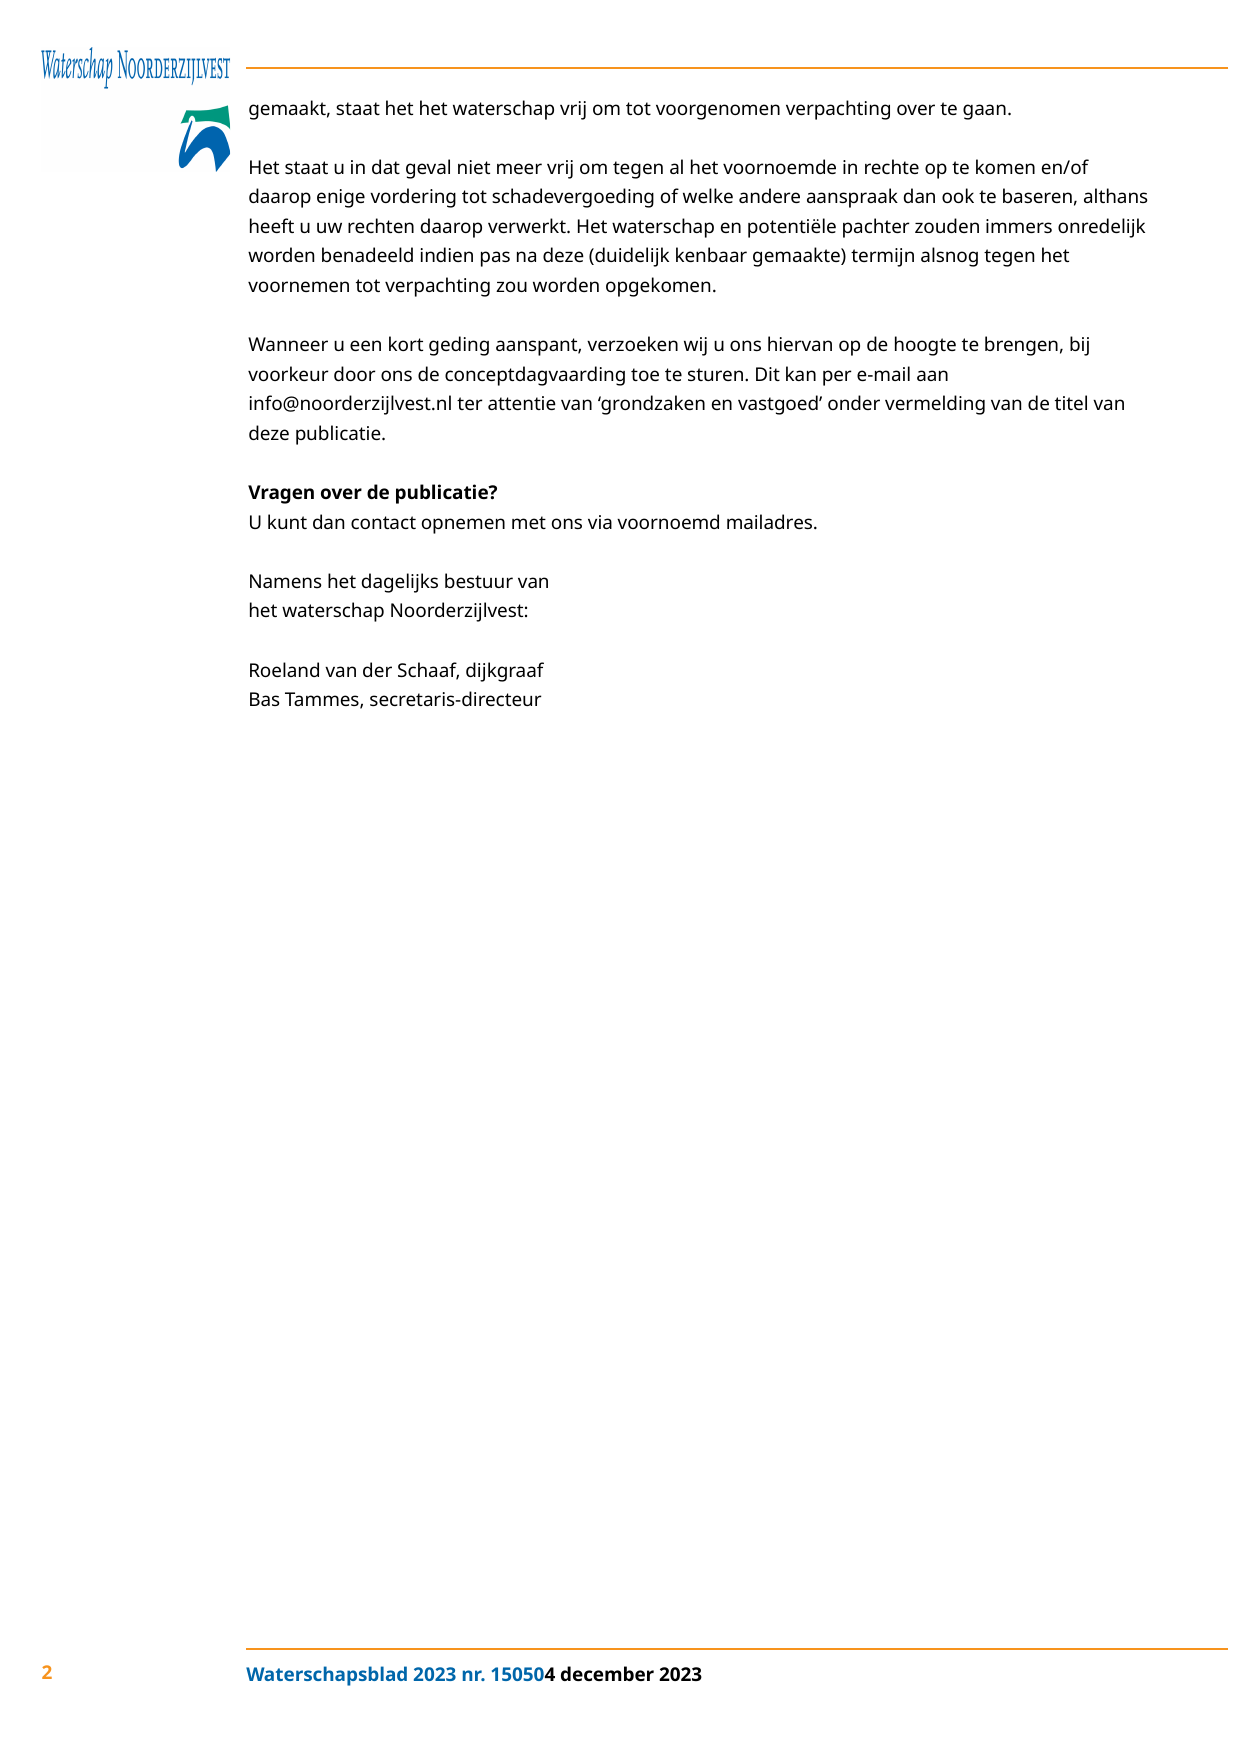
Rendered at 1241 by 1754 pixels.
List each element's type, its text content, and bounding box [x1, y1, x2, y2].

text Roeland van der Schaaf, dijkgraaf [248, 657, 1152, 683]
text Bas Tammes, secretaris-directeur [248, 686, 1152, 712]
text Vragen over de publicatie? [248, 479, 1152, 505]
text gemaakt, staat het het waterschap vrij om tot voorgenomen verpachting over te gaan. [248, 95, 1152, 121]
text Wanneer u een kort geding aanspant, verzoeken wij u ons hiervan op de hoogte te brengen, bij voorkeur door ons de conceptdagvaarding toe te sturen. Dit kan per e-mail aan info@noorderzijlvest.nl ter attentie van ‘grondzaken en vastgoed’ onder vermelding van de titel van deze publicatie. [248, 331, 1152, 446]
text U kunt dan contact opnemen met ons via voornoemd mailadres. [248, 509, 1152, 535]
text het waterschap Noorderzijlvest: [248, 598, 1152, 623]
text Namens het dagelijks bestuur van [248, 568, 1152, 594]
picture [41, 47, 231, 172]
text Het staat u in dat geval niet meer vrij om tegen al het voornoemde in rechte op te komen en/of daarop enige vordering tot schadevergoeding of welke andere aanspraak dan ook te baseren, althans heeft u uw rechten daarop verwerkt. Het waterschap en potentiële pachter zouden immers onredelijk worden benadeeld indien pas na deze (duidelijk kenbaar gemaakte) termijn alsnog tegen het voornemen tot verpachting zou worden opgekomen. [248, 154, 1152, 298]
